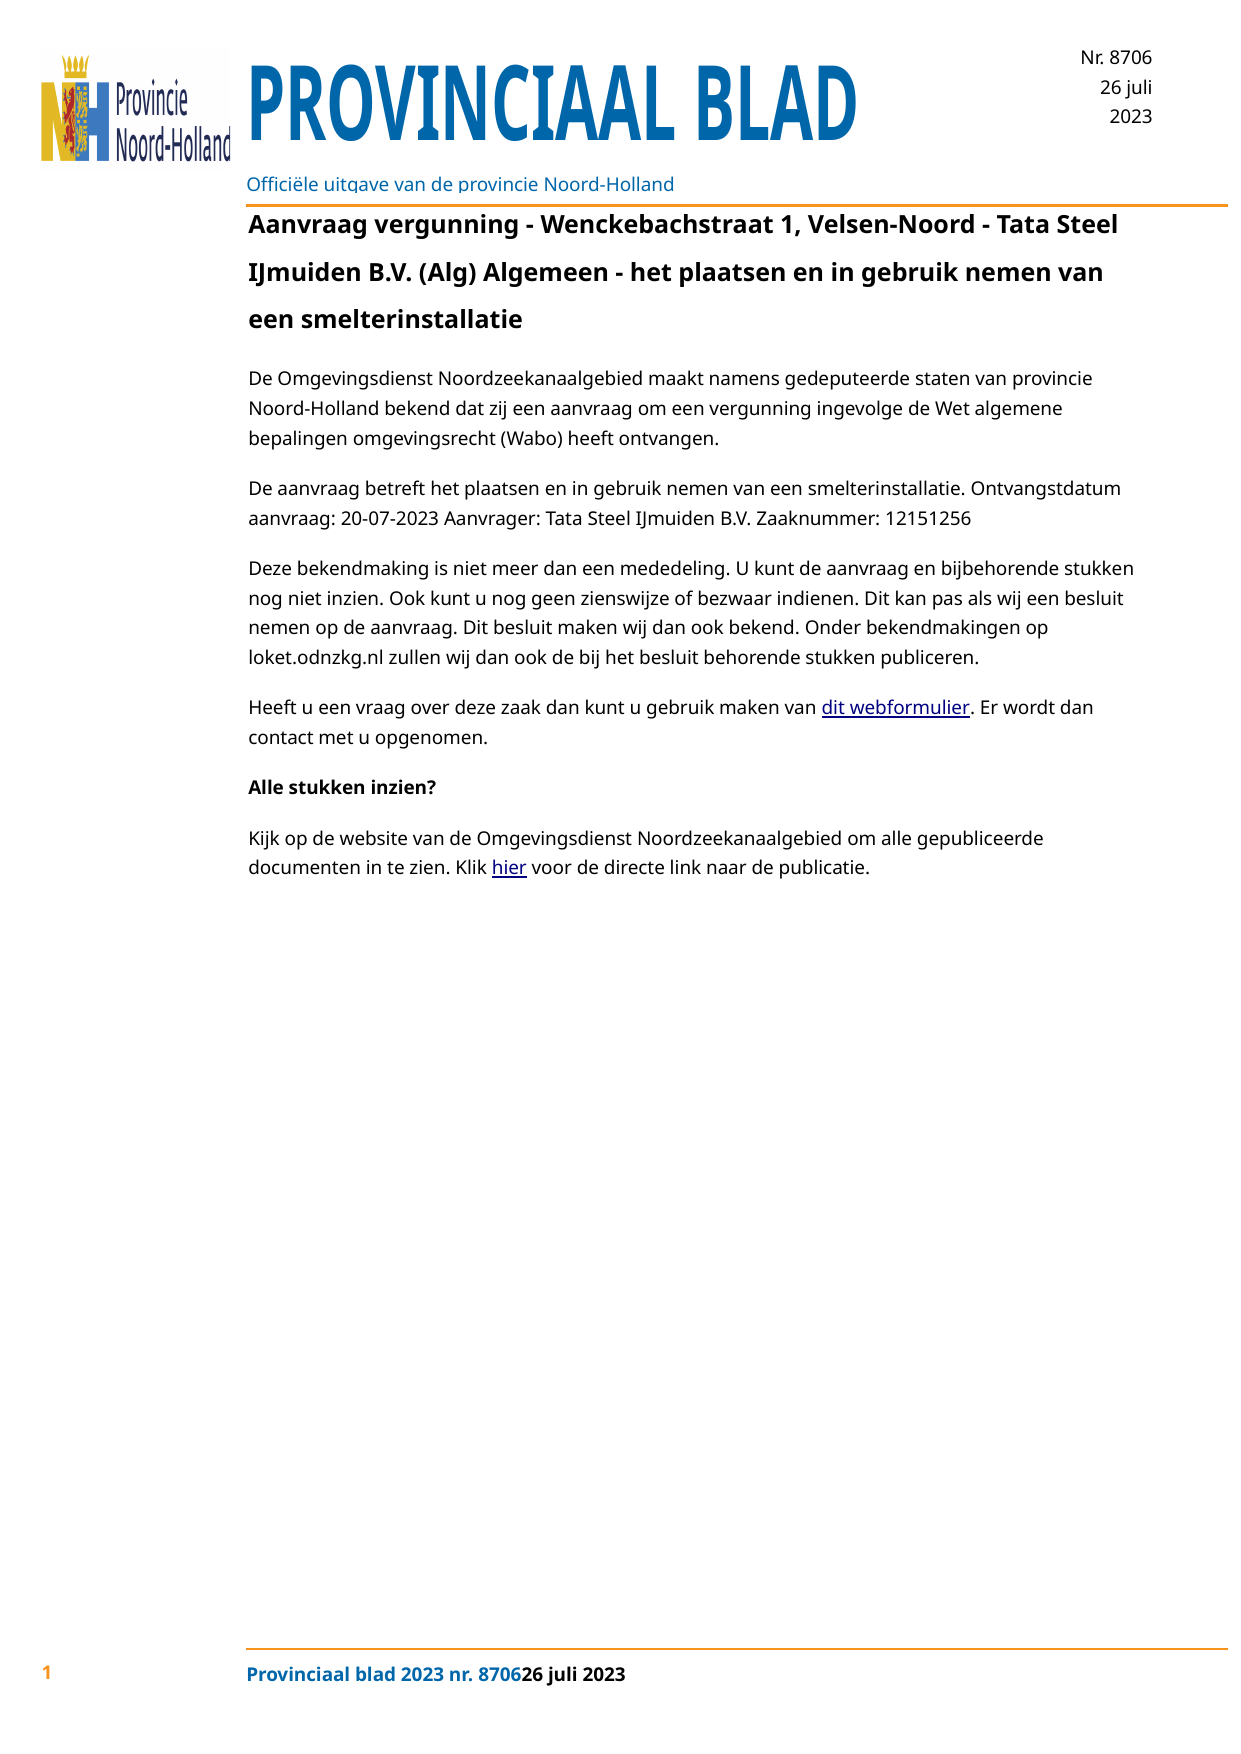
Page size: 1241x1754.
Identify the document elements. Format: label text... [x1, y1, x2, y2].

text Aanvraag vergunning - Wenckebachstraat 1, Velsen-Noord - Tata Steel IJmuiden B.V. (Alg) Algemeen - het plaatsen en in gebruik nemen van een smelterinstallatie [248, 207, 1152, 336]
text Alle stukken inzien? [248, 774, 1152, 800]
picture [41, 47, 231, 172]
text Kijk op de website van de Omgevingsdienst Noordzeekanaalgebied om alle gepubliceerde documenten in te zien. Klik hier voor de directe link naar de publicatie. [248, 825, 1152, 880]
text Heeft u een vraag over deze zaak dan kunt u gebruik maken van dit webformulier. Er wordt dan contact met u opgenomen. [248, 694, 1152, 749]
text De aanvraag betreft het plaatsen en in gebruik nemen van een smelterinstallatie. Ontvangstdatum aanvraag: 20-07-2023 Aanvrager: Tata Steel IJmuiden B.V. Zaaknummer: 12151256 [248, 475, 1152, 530]
text Deze bekendmaking is niet meer dan een mededeling. U kunt de aanvraag en bijbehorende stukken nog niet inzien. Ook kunt u nog geen zienswijze of bezwaar indienen. Dit kan pas als wij een besluit nemen op de aanvraag. Dit besluit maken wij dan ook bekend. Onder bekendmakingen op loket.odnzkg.nl zullen wij dan ook de bij het besluit behorende stukken publiceren. [248, 555, 1152, 669]
text De Omgevingsdienst Noordzeekanaalgebied maakt namens gedeputeerde staten van provincie Noord-Holland bekend dat zij een aanvraag om een vergunning ingevolge de Wet algemene bepalingen omgevingsrecht (Wabo) heeft ontvangen. [248, 366, 1152, 450]
